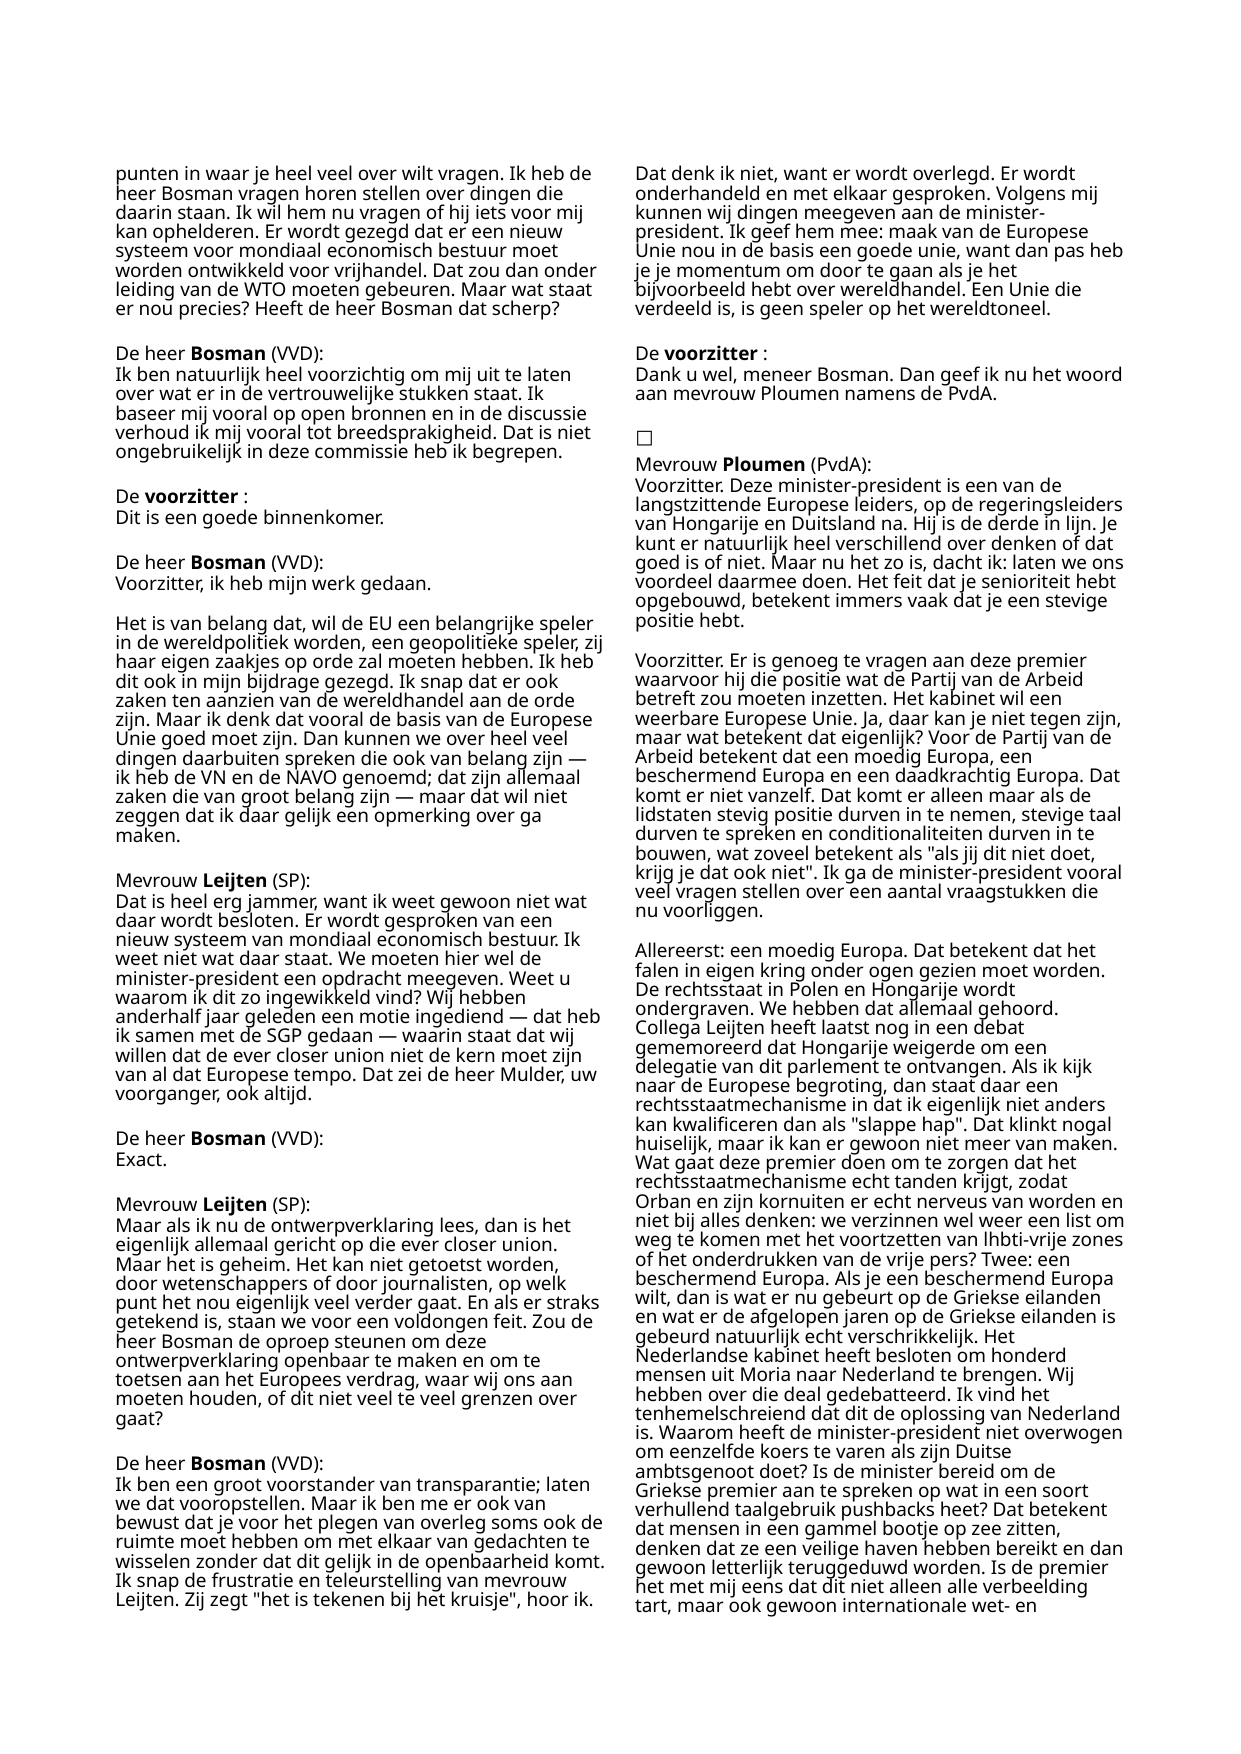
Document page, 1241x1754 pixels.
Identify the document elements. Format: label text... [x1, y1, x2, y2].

text Ik ben een groot voorstander van transparantie; laten we dat vooropstellen. Maar ik ben me er ook van bewust dat je voor het plegen van overleg soms ook de ruimte moet hebben om met elkaar van gedachten te wisselen zonder dat dit gelijk in de openbaarheid komt. Ik snap de frustratie en teleurstelling van mevrouw Leijten. Zij zegt "het is tekenen bij het kruisje", hoor ik. [115, 1476, 605, 1610]
text Mevrouw Ploumen (PvdA): [635, 451, 1125, 477]
text Het is van belang dat, wil de EU een belangrijke speler in de wereldpolitiek worden, een geopolitieke speler, zij haar eigen zaakjes op orde zal moeten hebben. Ik heb dit ook in mijn bijdrage gezegd. Ik snap dat er ook zaken ten aanzien van de wereldhandel aan de orde zijn. Maar ik denk dat vooral de basis van de Europese Unie goed moet zijn. Dan kunnen we over heel veel dingen daarbuiten spreken die ook van belang zijn — ik heb de VN en de NAVO genoemd; dat zijn allemaal zaken die van groot belang zijn — maar dat wil niet zeggen dat ik daar gelijk een opmerking over ga maken. [115, 615, 605, 846]
text Allereerst: een moedig Europa. Dat betekent dat het falen in eigen kring onder ogen gezien moet worden. De rechtsstaat in Polen en Hongarije wordt ondergraven. We hebben dat allemaal gehoord. Collega Leijten heeft laatst nog in een debat gememoreerd dat Hongarije weigerde om een delegatie van dit parlement te ontvangen. Als ik kijk naar de Europese begroting, dan staat daar een rechtsstaatmechanisme in dat ik eigenlijk niet anders kan kwalificeren dan als "slappe hap". Dat klinkt nogal huiselijk, maar ik kan er gewoon niet meer van maken. Wat gaat deze premier doen om te zorgen dat het rechtsstaatmechanisme echt tanden krijgt, zodat Orban en zijn kornuiten er echt nerveus van worden en niet bij alles denken: we verzinnen wel weer een list om weg te komen met het voortzetten van lhbti-vrije zones of het onderdrukken van de vrije pers? Twee: een beschermend Europa. Als je een beschermend Europa wilt, dan is wat er nu gebeurt op de Griekse eilanden en wat er de afgelopen jaren op de Griekse eilanden is gebeurd natuurlijk echt verschrikkelijk. Het Nederlandse kabinet heeft besloten om honderd mensen uit Moria naar Nederland te brengen. Wij hebben over die deal gedebatteerd. Ik vind het tenhemelschreiend dat dit de oplossing van Nederland is. Waarom heeft de minister-president niet overwogen om eenzelfde koers te varen als zijn Duitse ambtsgenoot doet? Is de minister bereid om de Griekse premier aan te spreken op wat in een soort verhullend taalgebruik pushbacks heet? Dat betekent dat mensen in een gammel bootje op zee zitten, denken dat ze een veilige haven hebben bereikt en dan gewoon letterlijk teruggeduwd worden. Is de premier het met mij eens dat dit niet alleen alle verbeelding tart, maar ook gewoon internationale wet- en [635, 942, 1125, 1617]
text punten in waar je heel veel over wilt vragen. Ik heb de heer Bosman vragen horen stellen over dingen die daarin staan. Ik wil hem nu vragen of hij iets voor mij kan ophelderen. Er wordt gezegd dat er een nieuw systeem voor mondiaal economisch bestuur moet worden ontwikkeld voor vrijhandel. Dat zou dan onder leiding van de WTO moeten gebeuren. Maar wat staat er nou precies? Heeft de heer Bosman dat scherp? [115, 165, 605, 319]
text De heer Bosman (VVD): [115, 1125, 605, 1151]
text Dat denk ik niet, want er wordt overlegd. Er wordt onderhandeld en met elkaar gesproken. Volgens mij kunnen wij dingen meegeven aan de minister-president. Ik geef hem mee: maak van de Europese Unie nou in de basis een goede unie, want dan pas heb je je momentum om door te gaan als je het bijvoorbeeld hebt over wereldhandel. Een Unie die verdeeld is, is geen speler op het wereldtoneel. [635, 165, 1125, 319]
text Ik ben natuurlijk heel voorzichtig om mij uit te laten over wat er in de vertrouwelijke stukken staat. Ik baseer mij vooral op open bronnen en in de discussie verhoud ik mij vooral tot breedsprakigheid. Dat is niet ongebruikelijk in deze commissie heb ik begrepen. [115, 366, 605, 462]
text De voorzitter : [635, 340, 1125, 366]
text Mevrouw Leijten (SP): [115, 1191, 605, 1217]
text Maar als ik nu de ontwerpverklaring lees, dan is het eigenlijk allemaal gericht op die ever closer union. Maar het is geheim. Het kan niet getoetst worden, door wetenschappers of door journalisten, op welk punt het nou eigenlijk veel verder gaat. En als er straks getekend is, staan we voor een voldongen feit. Zou de heer Bosman de oproep steunen om deze ontwerpverklaring openbaar te maken en om te toetsen aan het Europees verdrag, waar wij ons aan moeten houden, of dit niet veel te veel grenzen over gaat? [115, 1217, 605, 1429]
text Dit is een goede binnenkomer. [115, 509, 605, 528]
text De heer Bosman (VVD): [115, 340, 605, 366]
text De heer Bosman (VVD): [115, 1450, 605, 1476]
text Voorzitter, ik heb mijn werk gedaan. [115, 575, 605, 594]
text Dank u wel, meneer Bosman. Dan geef ik nu het woord aan mevrouw Ploumen namens de PvdA. [635, 366, 1125, 404]
text Voorzitter. Deze minister-president is een van de langstzittende Europese leiders, op de regeringsleiders van Hongarije en Duitsland na. Hij is de derde in lijn. Je kunt er natuurlijk heel verschillend over denken of dat goed is of niet. Maar nu het zo is, dacht ik: laten we ons voordeel daarmee doen. Het feit dat je senioriteit hebt opgebouwd, betekent immers vaak dat je een stevige positie hebt. [635, 477, 1125, 631]
text Exact. [115, 1151, 605, 1170]
text Mevrouw Leijten (SP): [115, 867, 605, 893]
text Dat is heel erg jammer, want ik weet gewoon niet wat daar wordt besloten. Er wordt gesproken van een nieuw systeem van mondiaal economisch bestuur. Ik weet niet wat daar staat. We moeten hier wel de minister-president een opdracht meegeven. Weet u waarom ik dit zo ingewikkeld vind? Wij hebben anderhalf jaar geleden een motie ingediend — dat heb ik samen met de SGP gedaan — waarin staat dat wij willen dat de ever closer union niet de kern moet zijn van al dat Europese tempo. Dat zei de heer Mulder, uw voorganger, ook altijd. [115, 893, 605, 1104]
text De heer Bosman (VVD): [115, 549, 605, 575]
text ⬜ [635, 425, 1125, 451]
text Voorzitter. Er is genoeg te vragen aan deze premier waarvoor hij die positie wat de Partij van de Arbeid betreft zou moeten inzetten. Het kabinet wil een weerbare Europese Unie. Ja, daar kan je niet tegen zijn, maar wat betekent dat eigenlijk? Voor de Partij van de Arbeid betekent dat een moedig Europa, een beschermend Europa en een daadkrachtig Europa. Dat komt er niet vanzelf. Dat komt er alleen maar als de lidstaten stevig positie durven in te nemen, stevige taal durven te spreken en conditionaliteiten durven in te bouwen, wat zoveel betekent als "als jij dit niet doet, krijg je dat ook niet". Ik ga de minister-president vooral veel vragen stellen over een aantal vraagstukken die nu voorliggen. [635, 652, 1125, 922]
text De voorzitter : [115, 483, 605, 509]
